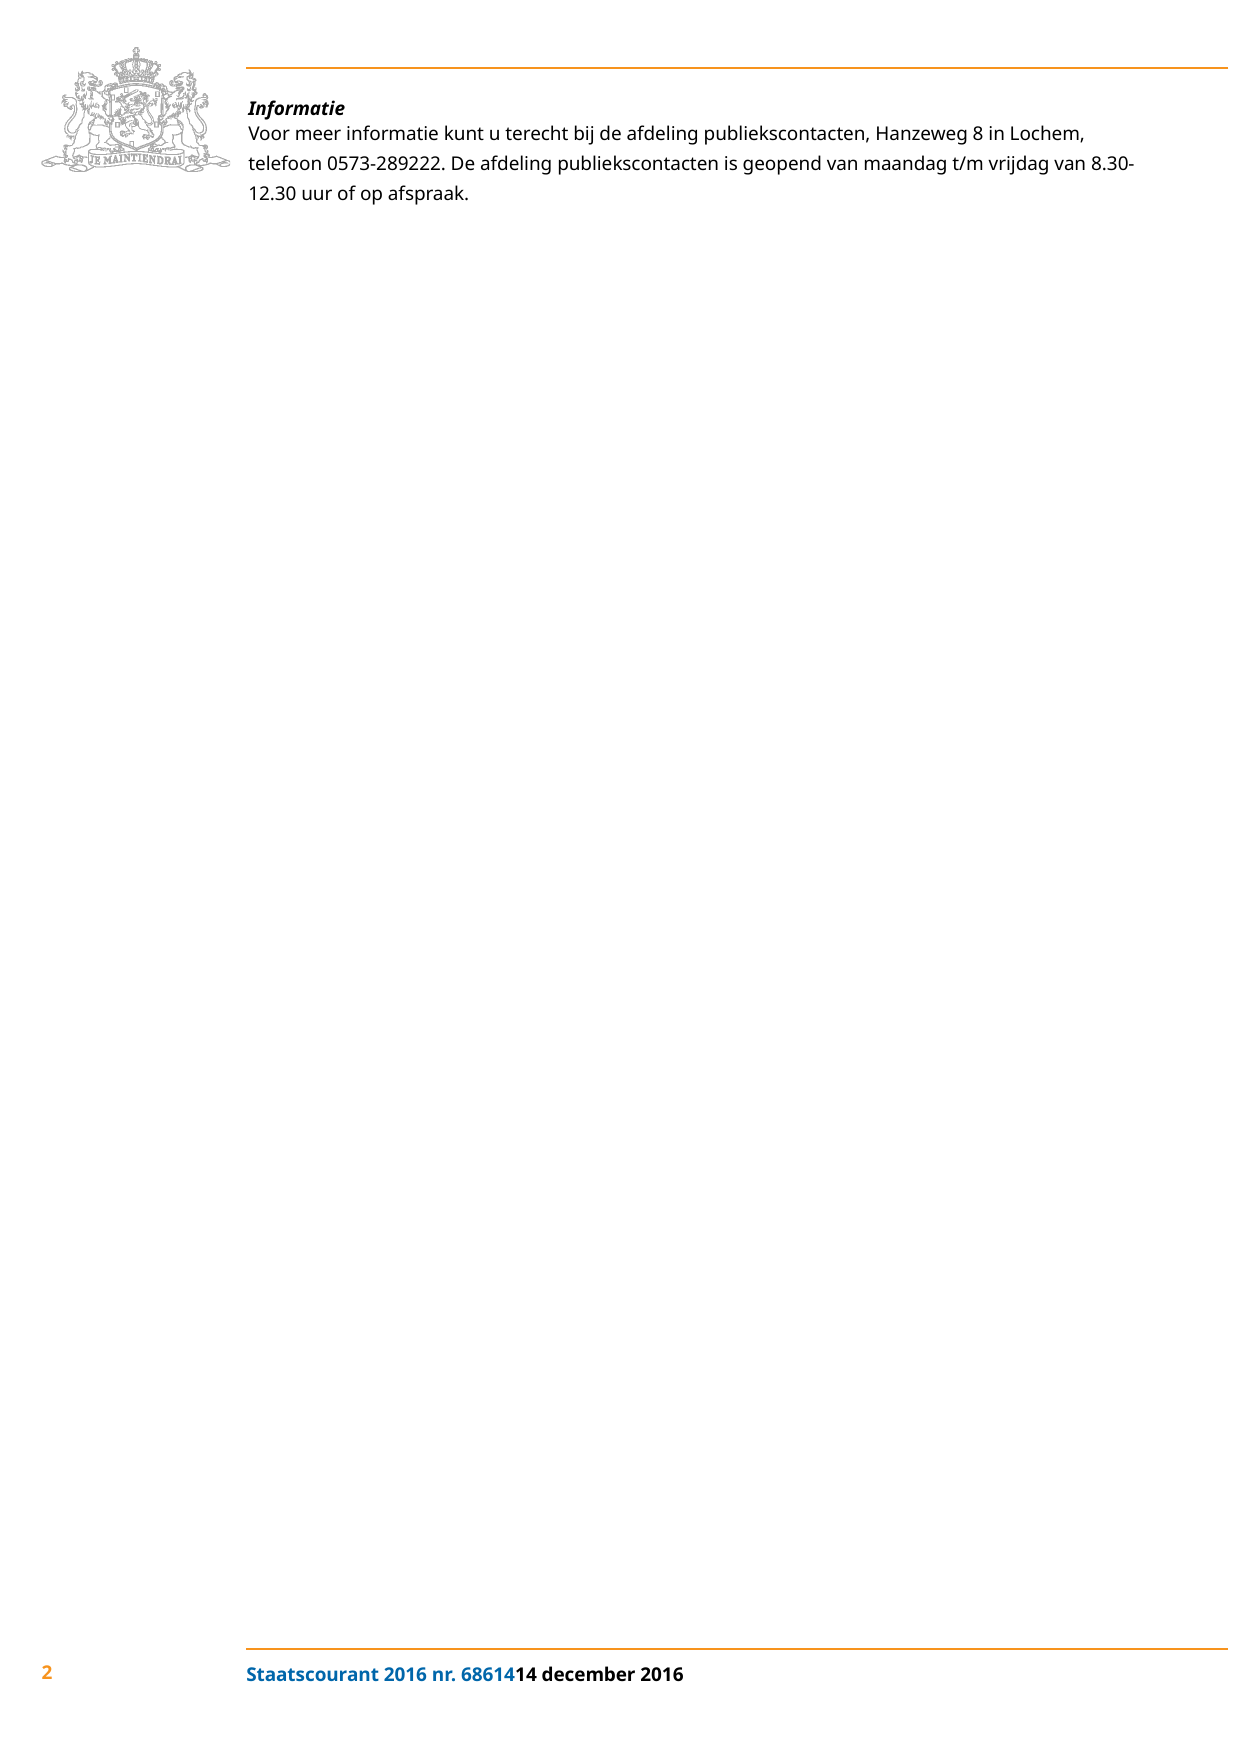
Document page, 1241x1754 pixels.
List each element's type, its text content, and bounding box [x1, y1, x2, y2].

text Informatie [248, 95, 1152, 121]
picture [41, 47, 231, 172]
text Voor meer informatie kunt u terecht bij de afdeling publiekscontacten, Hanzeweg 8 in Lochem, telefoon 0573-289222. De afdeling publiekscontacten is geopend van maandag t/m vrijdag van 8.30-12.30 uur of op afspraak. [248, 121, 1152, 205]
